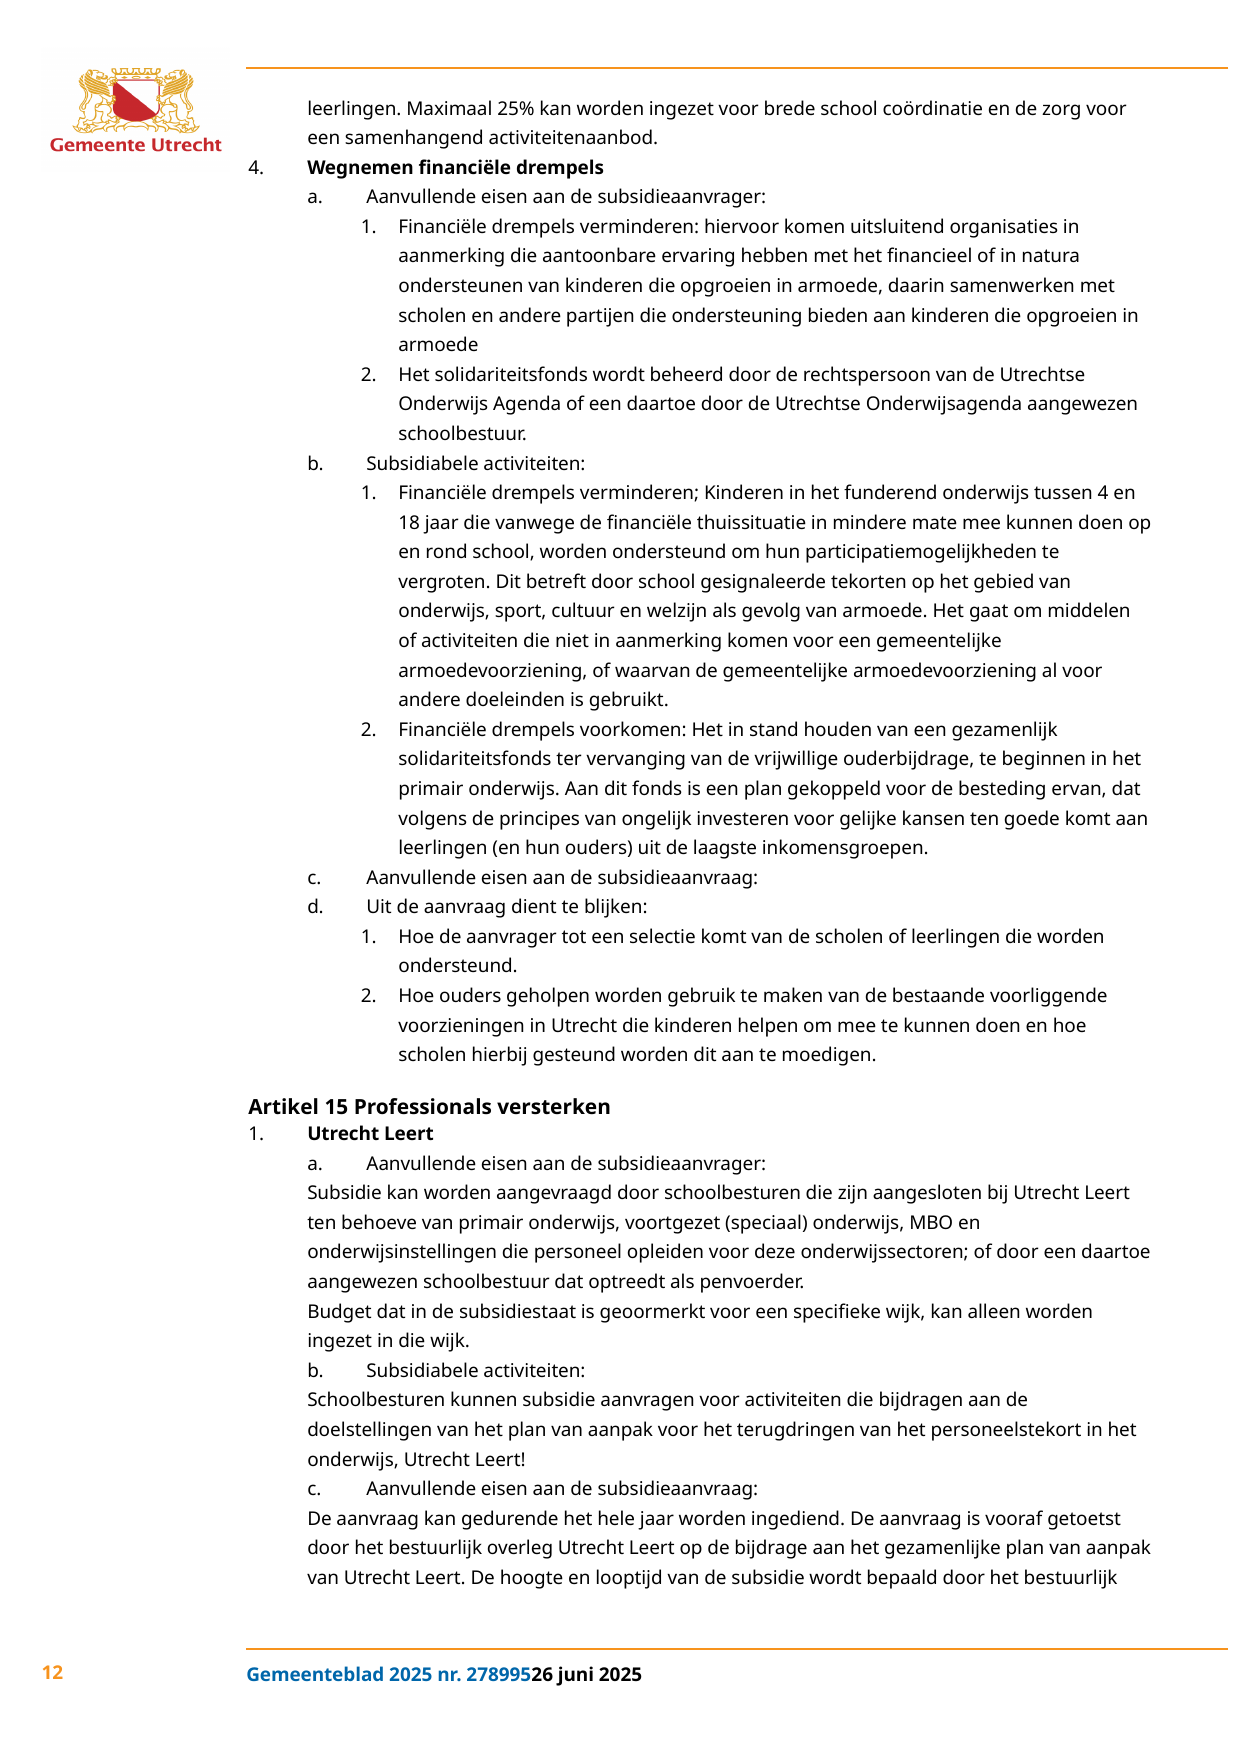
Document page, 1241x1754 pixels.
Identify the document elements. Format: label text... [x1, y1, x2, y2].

list Het solidariteitsfonds wordt beheerd door de rechtspersoon van de Utrechtse Onderwijs Agenda of een daartoe door de Utrechtse Onderwijsagenda aangewezen schoolbestuur. [361, 361, 1152, 446]
list Wegnemen financiële drempels [248, 154, 1152, 180]
list Hoe ouders geholpen worden gebruik te maken van de bestaande voorliggende voorzieningen in Utrecht die kinderen helpen om mee te kunnen doen en hoe scholen hierbij gesteund worden dit aan te moedigen. [361, 982, 1152, 1067]
text Artikel 15 Professionals versterken [248, 1092, 1152, 1120]
list Hoe de aanvrager tot een selectie komt van de scholen of leerlingen die worden ondersteund. [361, 923, 1152, 978]
list Aanvullende eisen aan de subsidieaanvraag: [307, 864, 1152, 890]
list Aanvullende eisen aan de subsidieaanvraag: [307, 1475, 1152, 1501]
list Utrecht Leert [248, 1120, 1152, 1146]
list Uit de aanvraag dient te blijken: [307, 893, 1152, 919]
list Budget dat in de subsidiestaat is geoormerkt voor een specifieke wijk, kan alleen worden ingezet in die wijk. [248, 1298, 1152, 1353]
list De aanvraag kan gedurende het hele jaar worden ingediend. De aanvraag is vooraf getoetst door het bestuurlijk overleg Utrecht Leert op de bijdrage aan het gezamenlijke plan van aanpak van Utrecht Leert. De hoogte en looptijd van de subsidie wordt bepaald door het bestuurlijk [248, 1505, 1152, 1590]
list leerlingen. Maximaal 25% kan worden ingezet voor brede school coördinatie en de zorg voor een samenhangend activiteitenaanbod. [248, 95, 1152, 150]
list Financiële drempels verminderen: hiervoor komen uitsluitend organisaties in aanmerking die aantoonbare ervaring hebben met het financieel of in natura ondersteunen van kinderen die opgroeien in armoede, daarin samenwerken met scholen en andere partijen die ondersteuning bieden aan kinderen die opgroeien in armoede [361, 213, 1152, 357]
list Aanvullende eisen aan de subsidieaanvrager: [307, 183, 1152, 209]
list Financiële drempels verminderen; Kinderen in het funderend onderwijs tussen 4 en 18 jaar die vanwege de financiële thuissituatie in mindere mate mee kunnen doen op en rond school, worden ondersteund om hun participatiemogelijkheden te vergroten. Dit betreft door school gesignaleerde tekorten op het gebied van onderwijs, sport, cultuur en welzijn als gevolg van armoede. Het gaat om middelen of activiteiten die niet in aanmerking komen voor een gemeentelijke armoedevoorziening, of waarvan de gemeentelijke armoedevoorziening al voor andere doeleinden is gebruikt. [361, 479, 1152, 712]
list Financiële drempels voorkomen: Het in stand houden van een gezamenlijk solidariteitsfonds ter vervanging van de vrijwillige ouderbijdrage, te beginnen in het primair onderwijs. Aan dit fonds is een plan gekoppeld voor de besteding ervan, dat volgens de principes van ongelijk investeren voor gelijke kansen ten goede komt aan leerlingen (en hun ouders) uit de laagste inkomensgroepen. [361, 716, 1152, 860]
list Subsidiabele activiteiten: [307, 1357, 1152, 1383]
list Subsidiabele activiteiten: [307, 450, 1152, 476]
list Schoolbesturen kunnen subsidie aanvragen voor activiteiten die bijdragen aan de doelstellingen van het plan van aanpak voor het terugdringen van het personeelstekort in het onderwijs, Utrecht Leert! [248, 1387, 1152, 1471]
list Subsidie kan worden aangevraagd door schoolbesturen die zijn aangesloten bij Utrecht Leert ten behoeve van primair onderwijs, voortgezet (speciaal) onderwijs, MBO en onderwijsinstellingen die personeel opleiden voor deze onderwijssectoren; of door een daartoe aangewezen schoolbestuur dat optreedt als penvoerder. [248, 1179, 1152, 1294]
picture [41, 47, 231, 172]
list Aanvullende eisen aan de subsidieaanvrager: [307, 1150, 1152, 1176]
